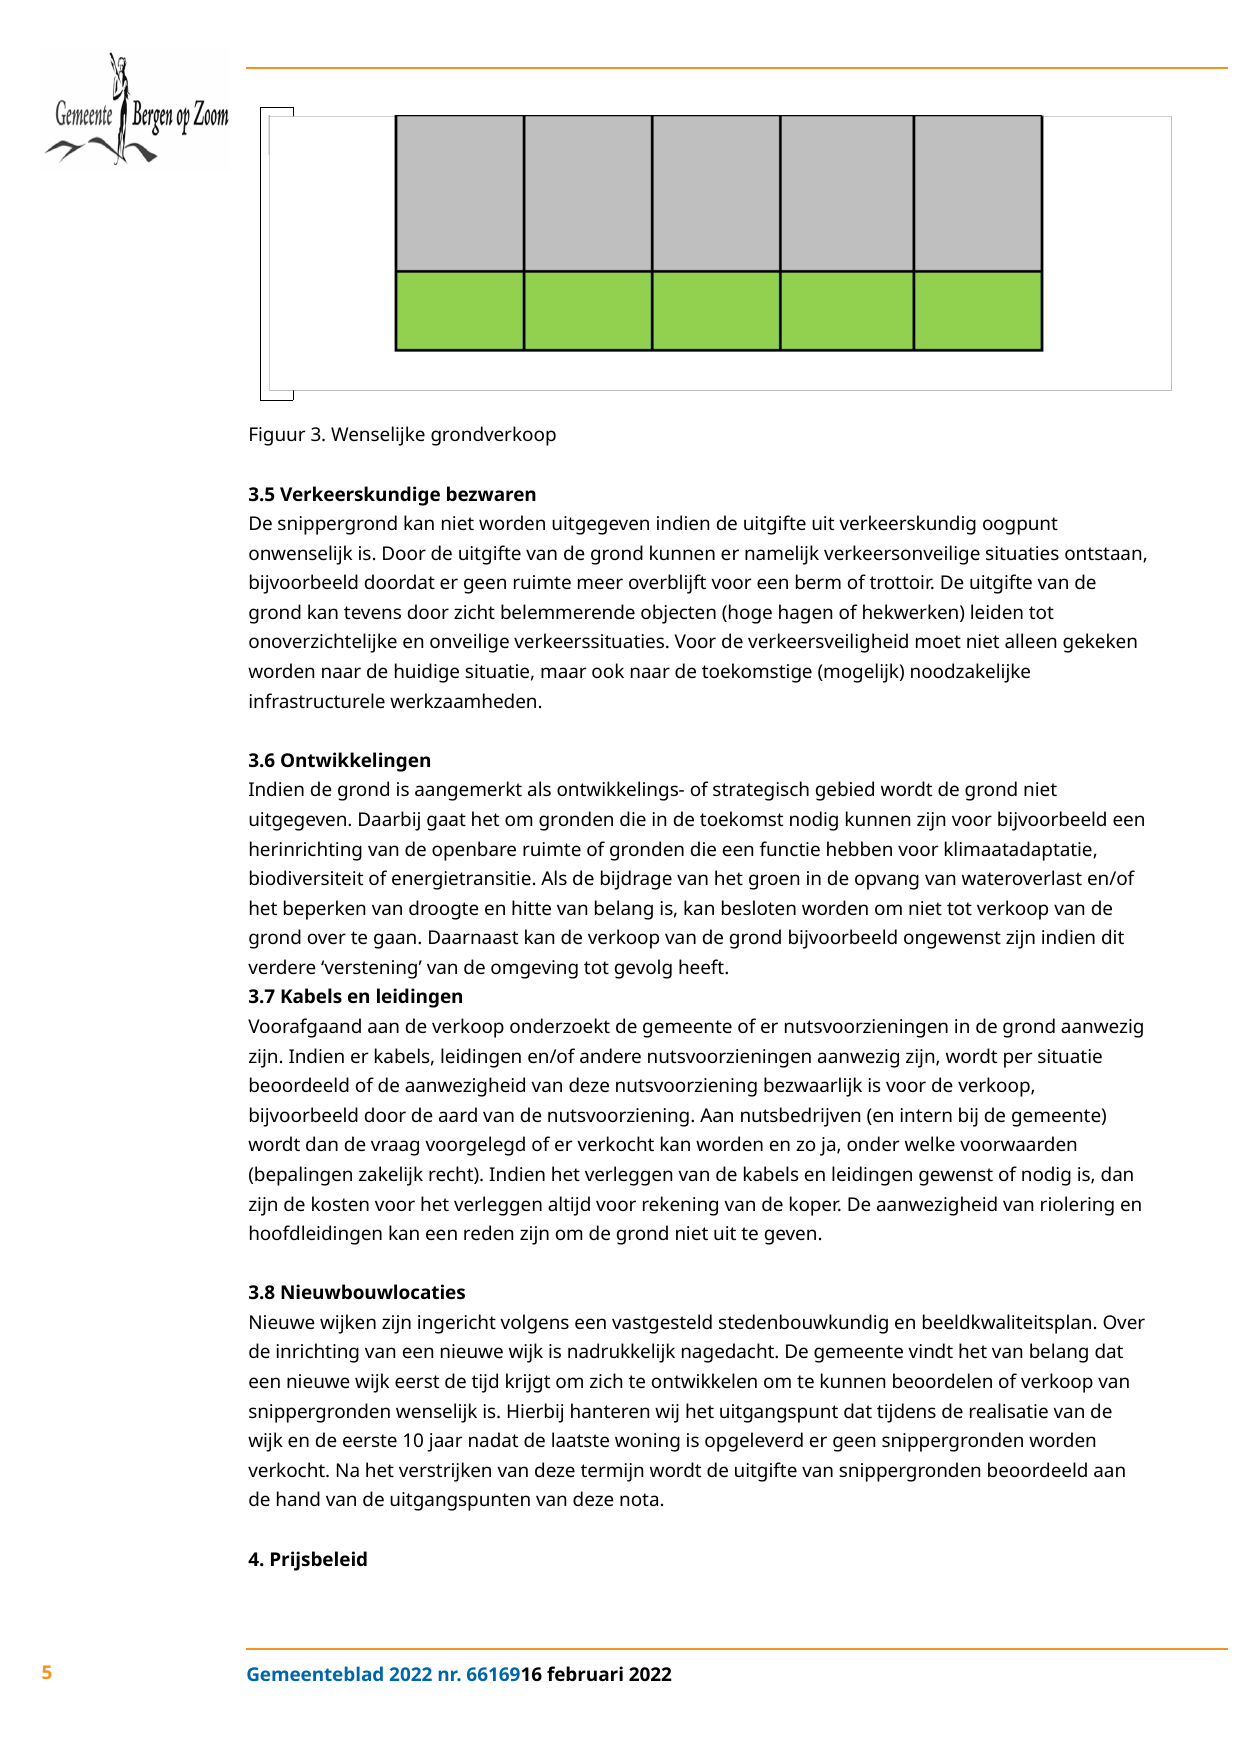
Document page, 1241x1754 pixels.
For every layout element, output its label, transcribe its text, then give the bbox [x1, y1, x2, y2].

text Voorafgaand aan de verkoop onderzoekt de gemeente of er nutsvoorzieningen in de grond aanwezig zijn. Indien er kabels, leidingen en/of andere nutsvoorzieningen aanwezig zijn, wordt per situatie beoordeeld of de aanwezigheid van deze nutsvoorziening bezwaarlijk is voor de verkoop, bijvoorbeeld door de aard van de nutsvoorziening. Aan nutsbedrijven (en intern bij de gemeente) wordt dan de vraag voorgelegd of er verkocht kan worden en zo ja, onder welke voorwaarden (bepalingen zakelijk recht). Indien het verleggen van de kabels en leidingen gewenst of nodig is, dan zijn de kosten voor het verleggen altijd voor rekening van de koper. De aanwezigheid van riolering en hoofdleidingen kan een reden zijn om de grond niet uit te geven. [248, 1013, 1152, 1246]
text Indien de grond is aangemerkt als ontwikkelings- of strategisch gebied wordt de grond niet uitgegeven. Daarbij gaat het om gronden die in de toekomst nodig kunnen zijn voor bijvoorbeeld een herinrichting van de openbare ruimte of gronden die een functie hebben voor klimaatadaptatie, biodiversiteit of energietransitie. Als de bijdrage van het groen in de opvang van wateroverlast en/of het beperken van droogte en hitte van belang is, kan besloten worden om niet tot verkoop van de grond over te gaan. Daarnaast kan de verkoop van de grond bijvoorbeeld ongewenst zijn indien dit verdere ‘verstening’ van de omgeving tot gevolg heeft. [248, 777, 1152, 980]
text De snippergrond kan niet worden uitgegeven indien de uitgifte uit verkeerskundig oogpunt onwenselijk is. Door de uitgifte van de grond kunnen er namelijk verkeersonveilige situaties ontstaan, bijvoorbeeld doordat er geen ruimte meer overblijft voor een berm of trottoir. De uitgifte van de grond kan tevens door zicht belemmerende objecten (hoge hagen of hekwerken) leiden tot onoverzichtelijke en onveilige verkeerssituaties. Voor de verkeersveiligheid moet niet alleen gekeken worden naar de huidige situatie, maar ook naar de toekomstige (mogelijk) noodzakelijke infrastructurele werkzaamheden. [248, 510, 1152, 713]
text 3.8 Nieuwbouwlocaties [248, 1279, 1152, 1305]
text 3.6 Ontwikkelingen [248, 747, 1152, 773]
text 3.5 Verkeerskundige bezwaren [248, 481, 1152, 506]
text Nieuwe wijken zijn ingericht volgens een vastgesteld stedenbouwkundig en beeldkwaliteitsplan. Over de inrichting van een nieuwe wijk is nadrukkelijk nagedacht. De gemeente vindt het van belang dat een nieuwe wijk eerst de tijd krijgt om zich te ontwikkelen om te kunnen beoordelen of verkoop van snippergronden wenselijk is. Hierbij hanteren wij het uitgangspunt dat tijdens de realisatie van de wijk en de eerste 10 jaar nadat de laatste woning is opgeleverd er geen snippergronden worden verkocht. Na het verstrijken van deze termijn wordt de uitgifte van snippergronden beoordeeld aan de hand van de uitgangspunten van deze nota. [248, 1309, 1152, 1512]
text Figuur 3. Wenselijke grondverkoop [248, 422, 1152, 447]
text 4. Prijsbeleid [248, 1546, 1152, 1571]
picture [268, 115, 1173, 392]
text 3.7 Kabels en leidingen [248, 984, 1152, 1009]
picture [41, 47, 231, 172]
